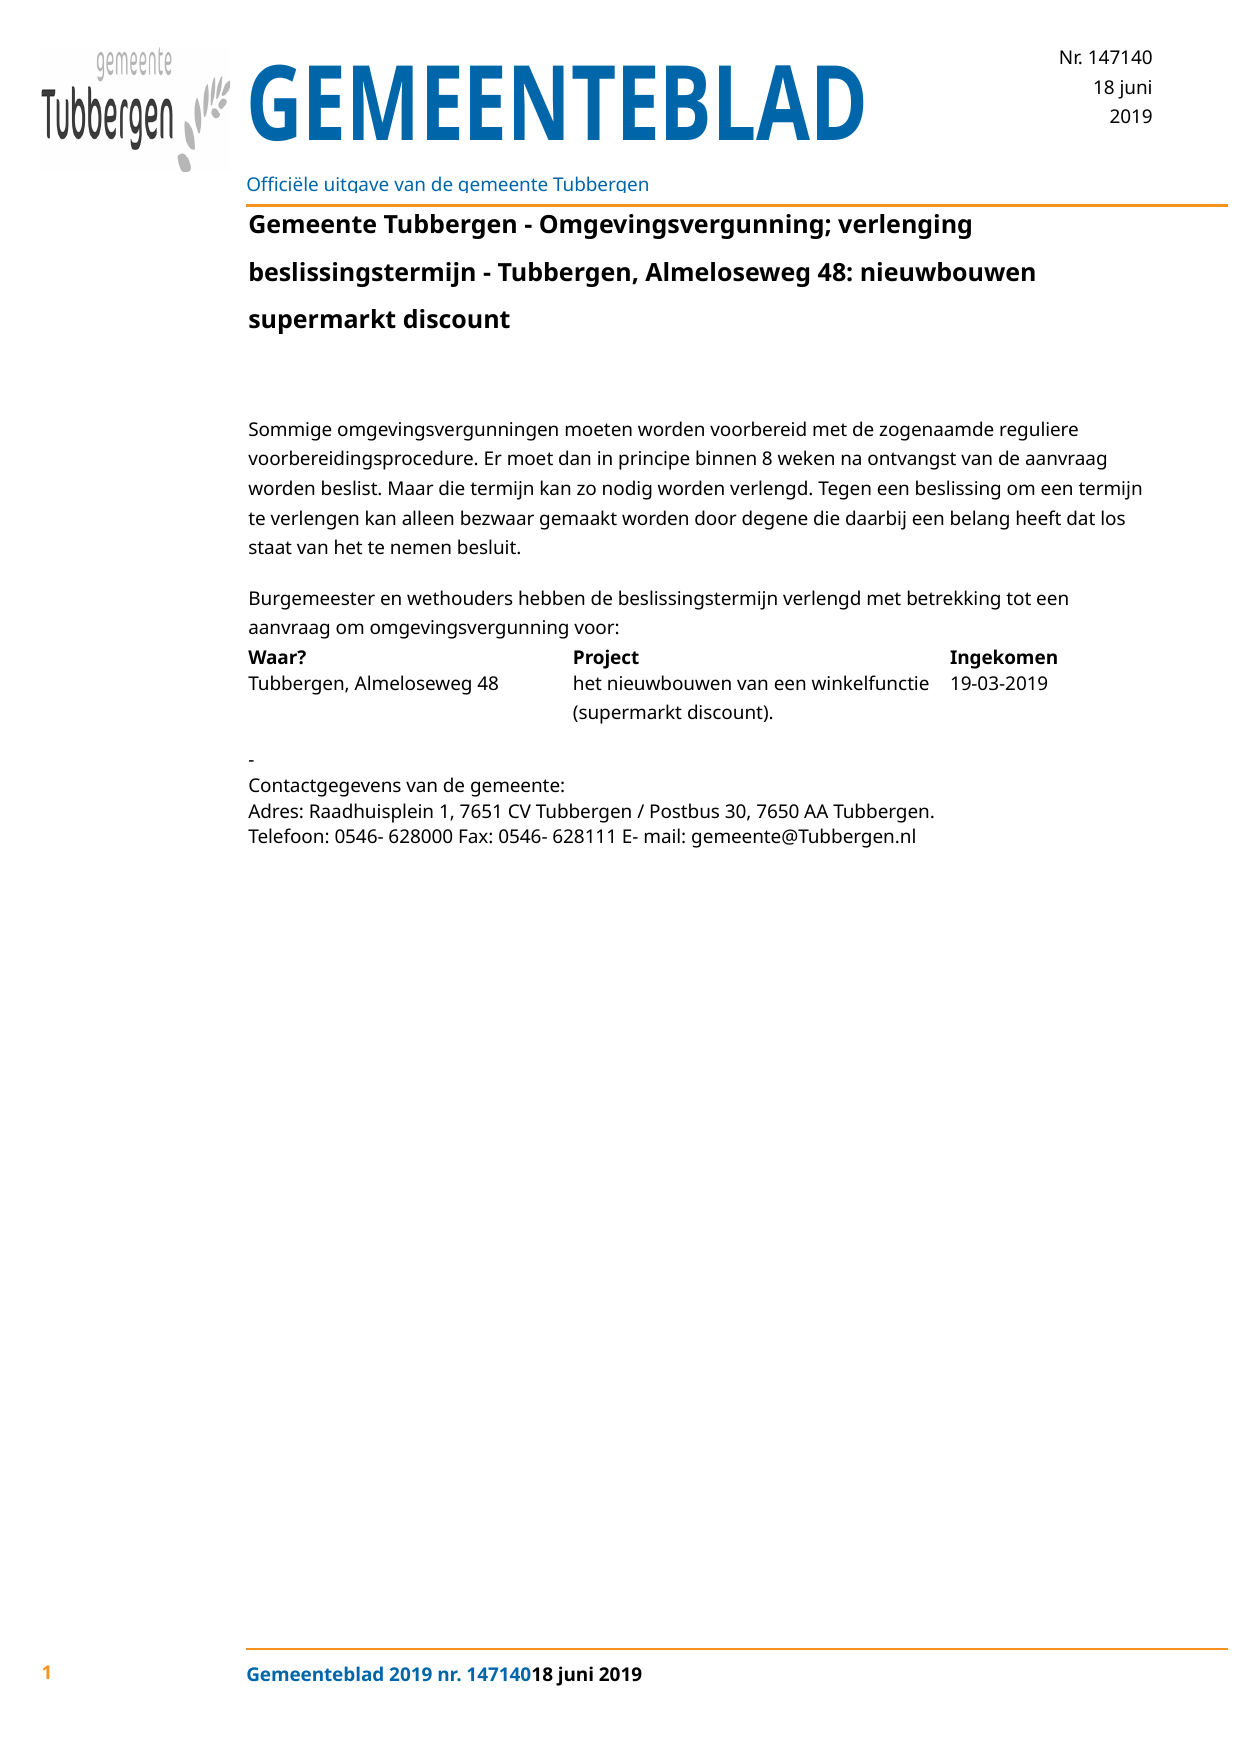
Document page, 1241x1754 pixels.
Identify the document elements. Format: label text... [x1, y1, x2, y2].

table_header Project [573, 644, 950, 670]
text Burgemeester en wethouders hebben de beslissingstermijn verlengd met betrekking tot een aanvraag om omgevingsvergunning voor: [248, 585, 1152, 640]
table_header Waar? [248, 644, 573, 670]
table_cell 19-03-2019 [950, 670, 1152, 725]
text - [248, 746, 1152, 772]
text Sommige omgevingsvergunningen moeten worden voorbereid met de zogenaamde reguliere voorbereidingsprocedure. Er moet dan in principe binnen 8 weken na ontvangst van de aanvraag worden beslist. Maar die termijn kan zo nodig worden verlengd. Tegen een beslissing om een termijn te verlengen kan alleen bezwaar gemaakt worden door degene die daarbij een belang heeft dat los staat van het te nemen besluit. [248, 416, 1152, 560]
table_header Ingekomen [950, 644, 1152, 670]
picture [41, 47, 231, 172]
text Adres: Raadhuisplein 1, 7651 CV Tubbergen / Postbus 30, 7650 AA Tubbergen. [248, 798, 1152, 824]
text Telefoon: 0546- 628000 Fax: 0546- 628111 E- mail: gemeente@Tubbergen.nl [248, 824, 1152, 849]
table_cell het nieuwbouwen van een winkelfunctie (supermarkt discount). [573, 670, 950, 725]
text Gemeente Tubbergen - Omgevingsvergunning; verlenging beslissingstermijn - Tubbergen, Almeloseweg 48: nieuwbouwen supermarkt discount [248, 207, 1152, 336]
text Contactgegevens van de gemeente: [248, 772, 1152, 798]
table_cell Tubbergen, Almeloseweg 48 [248, 670, 573, 725]
